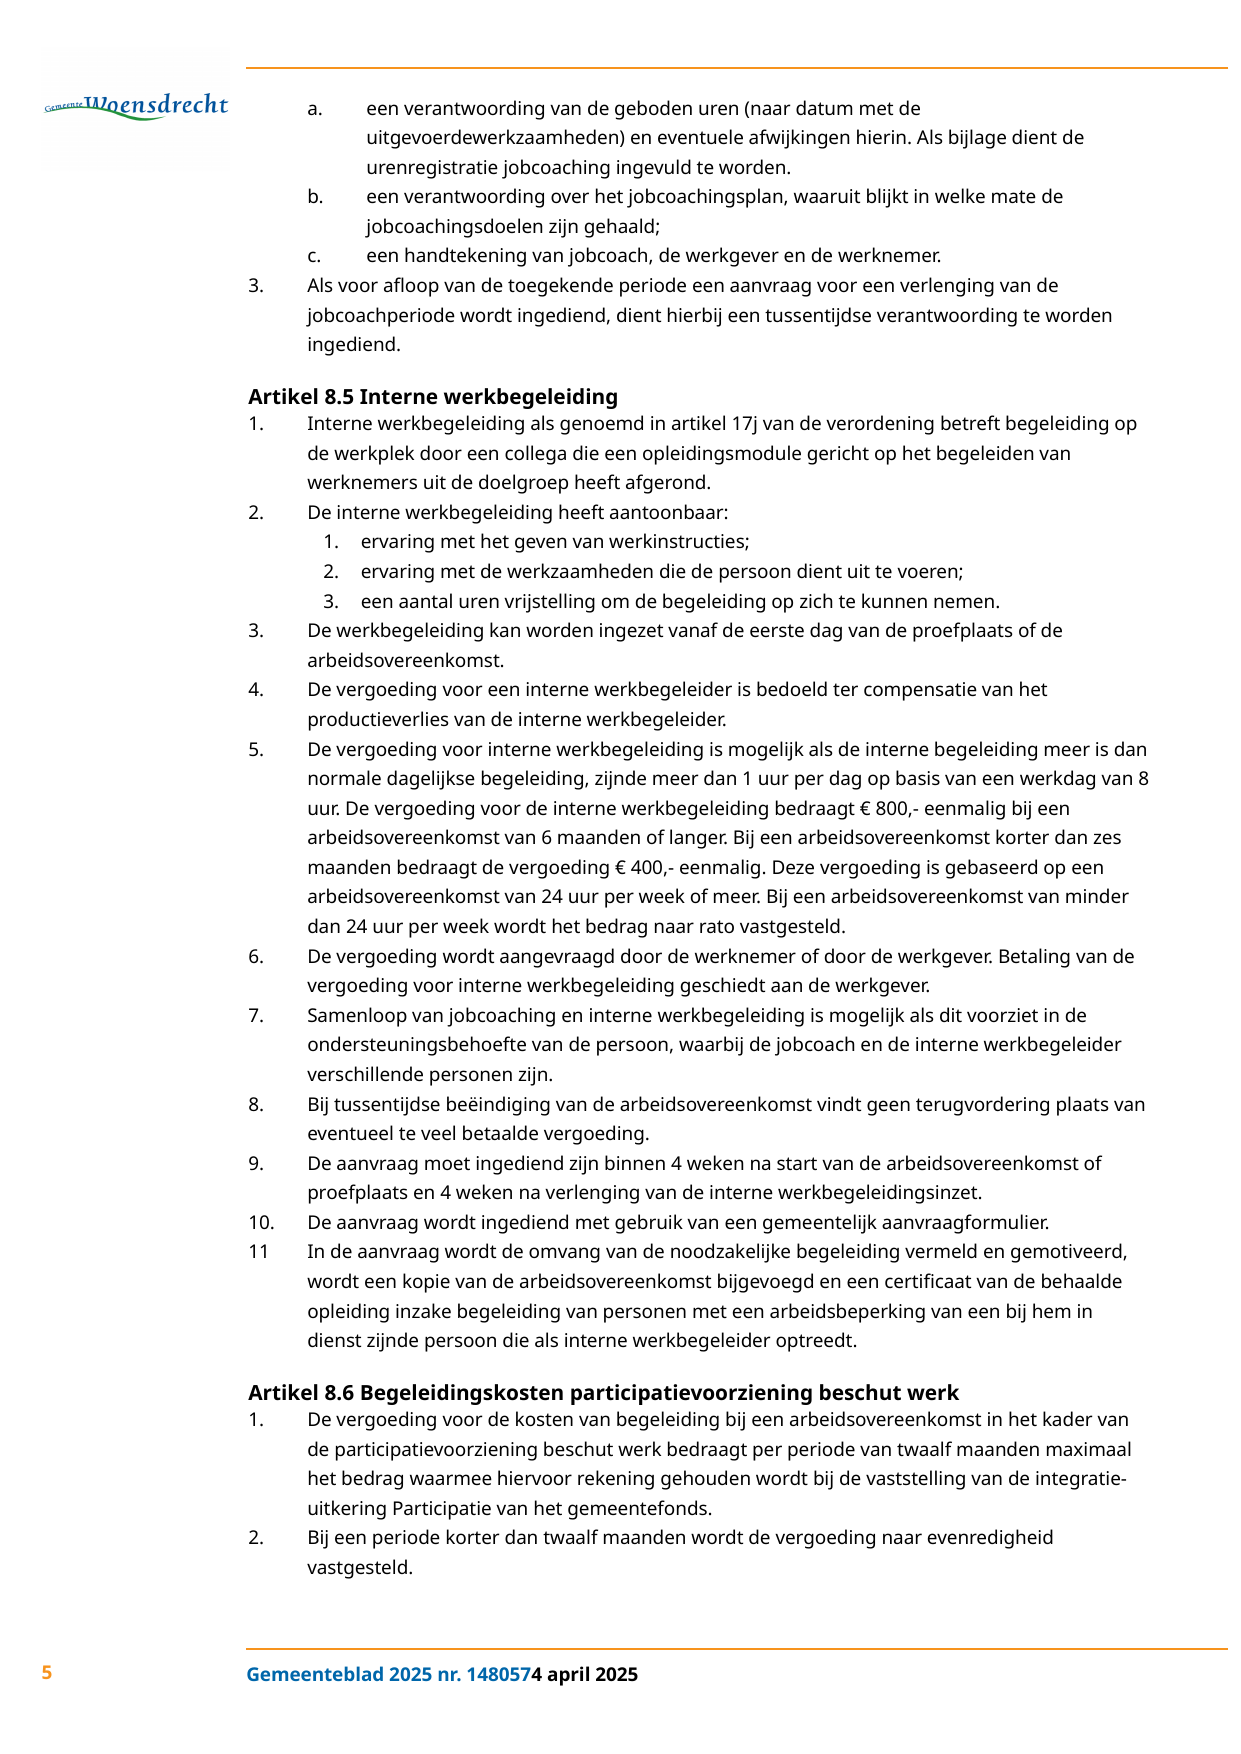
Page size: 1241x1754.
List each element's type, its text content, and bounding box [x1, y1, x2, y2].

picture [41, 47, 231, 172]
list De aanvraag moet ingediend zijn binnen 4 weken na start van de arbeidsovereenkomst of proefplaats en 4 weken na verlenging van de interne werkbegeleidingsinzet. [248, 1150, 1152, 1205]
list Samenloop van jobcoaching en interne werkbegeleiding is mogelijk als dit voorziet in de ondersteuningsbehoefte van de persoon, waarbij de jobcoach en de interne werkbegeleider verschillende personen zijn. [248, 1002, 1152, 1087]
list Als voor afloop van de toegekende periode een aanvraag voor een verlenging van de jobcoachperiode wordt ingediend, dient hierbij een tussentijdse verantwoording te worden ingediend. [248, 272, 1152, 357]
list ervaring met de werkzaamheden die de persoon dient uit te voeren; [323, 558, 1152, 584]
list De vergoeding voor een interne werkbegeleider is bedoeld ter compensatie van het productieverlies van de interne werkbegeleider. [248, 677, 1152, 732]
list In de aanvraag wordt de omvang van de noodzakelijke begeleiding vermeld en gemotiveerd, wordt een kopie van de arbeidsovereenkomst bijgevoegd en een certificaat van de behaalde opleiding inzake begeleiding van personen met een arbeidsbeperking van een bij hem in dienst zijnde persoon die als interne werkbegeleider optreedt. [248, 1239, 1152, 1353]
list De vergoeding voor de kosten van begeleiding bij een arbeidsovereenkomst in het kader van de participatievoorziening beschut werk bedraagt per periode van twaalf maanden maximaal het bedrag waarmee hiervoor rekening gehouden wordt bij de vaststelling van de integratie-uitkering Participatie van het gemeentefonds. [248, 1406, 1152, 1521]
list een aantal uren vrijstelling om de begeleiding op zich te kunnen nemen. [323, 588, 1152, 613]
list De interne werkbegeleiding heeft aantoonbaar: [248, 499, 1152, 525]
list een verantwoording van de geboden uren (naar datum met de uitgevoerdewerkzaamheden) en eventuele afwijkingen hierin. Als bijlage dient de urenregistratie jobcoaching ingevuld te worden. [307, 95, 1152, 180]
text Artikel 8.6 Begeleidingskosten participatievoorziening beschut werk [248, 1378, 1152, 1406]
list ervaring met het geven van werkinstructies; [323, 529, 1152, 554]
list een handtekening van jobcoach, de werkgever en de werknemer. [307, 243, 1152, 268]
list De werkbegeleiding kan worden ingezet vanaf de eerste dag van de proefplaats of de arbeidsovereenkomst. [248, 617, 1152, 673]
list Bij tussentijdse beëindiging van de arbeidsovereenkomst vindt geen terugvordering plaats van eventueel te veel betaalde vergoeding. [248, 1091, 1152, 1146]
list De vergoeding wordt aangevraagd door de werknemer of door de werkgever. Betaling van de vergoeding voor interne werkbegeleiding geschiedt aan de werkgever. [248, 943, 1152, 998]
list een verantwoording over het jobcoachingsplan, waaruit blijkt in welke mate de jobcoachingsdoelen zijn gehaald; [307, 183, 1152, 239]
list Interne werkbegeleiding als genoemd in artikel 17j van de verordening betreft begeleiding op de werkplek door een collega die een opleidingsmodule gericht op het begeleiden van werknemers uit de doelgroep heeft afgerond. [248, 410, 1152, 495]
text Artikel 8.5 Interne werkbegeleiding [248, 382, 1152, 410]
list Bij een periode korter dan twaalf maanden wordt de vergoeding naar evenredigheid vastgesteld. [248, 1524, 1152, 1580]
list De aanvraag wordt ingediend met gebruik van een gemeentelijk aanvraagformulier. [248, 1209, 1152, 1235]
list De vergoeding voor interne werkbegeleiding is mogelijk als de interne begeleiding meer is dan normale dagelijkse begeleiding, zijnde meer dan 1 uur per dag op basis van een werkdag van 8 uur. De vergoeding voor de interne werkbegeleiding bedraagt € 800,- eenmalig bij een arbeidsovereenkomst van 6 maanden of langer. Bij een arbeidsovereenkomst korter dan zes maanden bedraagt de vergoeding € 400,- eenmalig. Deze vergoeding is gebaseerd op een arbeidsovereenkomst van 24 uur per week of meer. Bij een arbeidsovereenkomst van minder dan 24 uur per week wordt het bedrag naar rato vastgesteld. [248, 736, 1152, 939]
